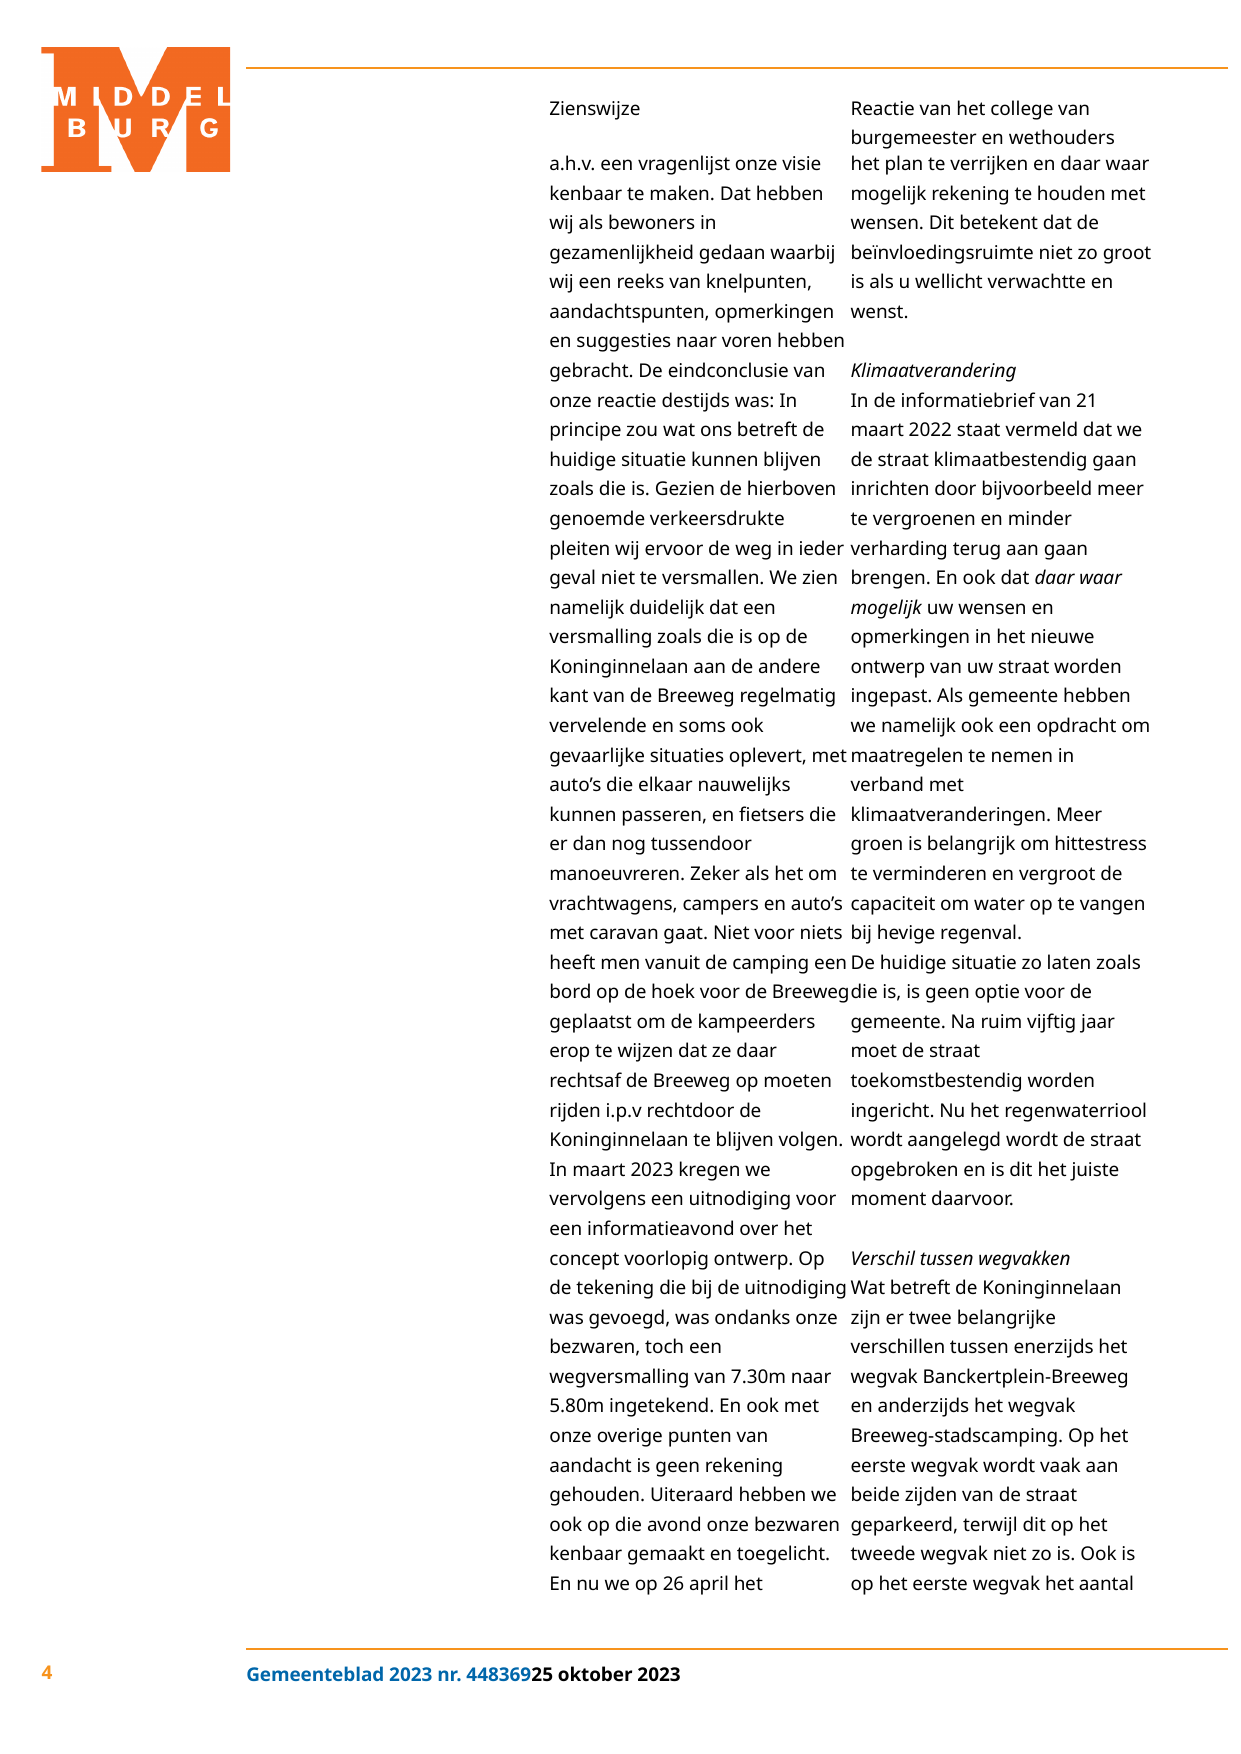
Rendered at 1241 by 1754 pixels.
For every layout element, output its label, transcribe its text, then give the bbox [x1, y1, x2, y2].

table_header [248, 95, 549, 150]
table_cell het plan te verrijken en daar waar mogelijk rekening te houden met wensen. Dit betekent dat de beïnvloedingsruimte niet zo groot is als u wellicht verwachtte en wenst. Klimaatverandering In de informatiebrief van 21 maart 2022 staat vermeld dat we de straat klimaatbestendig gaan inrichten door bijvoorbeeld meer te vergroenen en minder verharding terug aan gaan brengen. En ook dat daar waar mogelijk uw wensen en opmerkingen in het nieuwe ontwerp van uw straat worden ingepast. Als gemeente hebben we namelijk ook een opdracht om maatregelen te nemen in verband met klimaatveranderingen. Meer groen is belangrijk om hittestress te verminderen en vergroot de capaciteit om water op te vangen bij hevige regenval. De huidige situatie zo laten zoals die is, is geen optie voor de gemeente. Na ruim vijftig jaar moet de straat toekomstbestendig worden ingericht. Nu het regenwaterriool wordt aangelegd wordt de straat opgebroken en is dit het juiste moment daarvoor. Verschil tussen wegvakken Wat betreft de Koninginnelaan zijn er twee belangrijke verschillen tussen enerzijds het wegvak Banckertplein-Breeweg en anderzijds het wegvak Breeweg-stadscamping. Op het eerste wegvak wordt vaak aan beide zijden van de straat geparkeerd, terwijl dit op het tweede wegvak niet zo is. Ook is op het eerste wegvak het aantal [850, 150, 1152, 1596]
table_header Zienswijze [549, 95, 850, 150]
table_cell a.h.v. een vragenlijst onze visie kenbaar te maken. Dat hebben wij als bewoners in gezamenlijkheid gedaan waarbij wij een reeks van knelpunten, aandachtspunten, opmerkingen en suggesties naar voren hebben gebracht. De eindconclusie van onze reactie destijds was: In principe zou wat ons betreft de huidige situatie kunnen blijven zoals die is. Gezien de hierboven genoemde verkeersdrukte pleiten wij ervoor de weg in ieder geval niet te versmallen. We zien namelijk duidelijk dat een versmalling zoals die is op de Koninginnelaan aan de andere kant van de Breeweg regelmatig vervelende en soms ook gevaarlijke situaties oplevert, met auto’s die elkaar nauwelijks kunnen passeren, en fietsers die er dan nog tussendoor manoeuvreren. Zeker als het om vrachtwagens, campers en auto’s met caravan gaat. Niet voor niets heeft men vanuit de camping een bord op de hoek voor de Breeweg geplaatst om de kampeerders erop te wijzen dat ze daar rechtsaf de Breeweg op moeten rijden i.p.v rechtdoor de Koninginnelaan te blijven volgen. In maart 2023 kregen we vervolgens een uitnodiging voor een informatieavond over het concept voorlopig ontwerp. Op de tekening die bij de uitnodiging was gevoegd, was ondanks onze bezwaren, toch een wegversmalling van 7.30m naar 5.80m ingetekend. En ook met onze overige punten van aandacht is geen rekening gehouden. Uiteraard hebben we ook op die avond onze bezwaren kenbaar gemaakt en toegelicht. En nu we op 26 april het [549, 150, 850, 1596]
table_header Reactie van het college van burgemeester en wethouders [850, 95, 1152, 150]
picture [41, 47, 231, 172]
table_cell [248, 150, 549, 1596]
